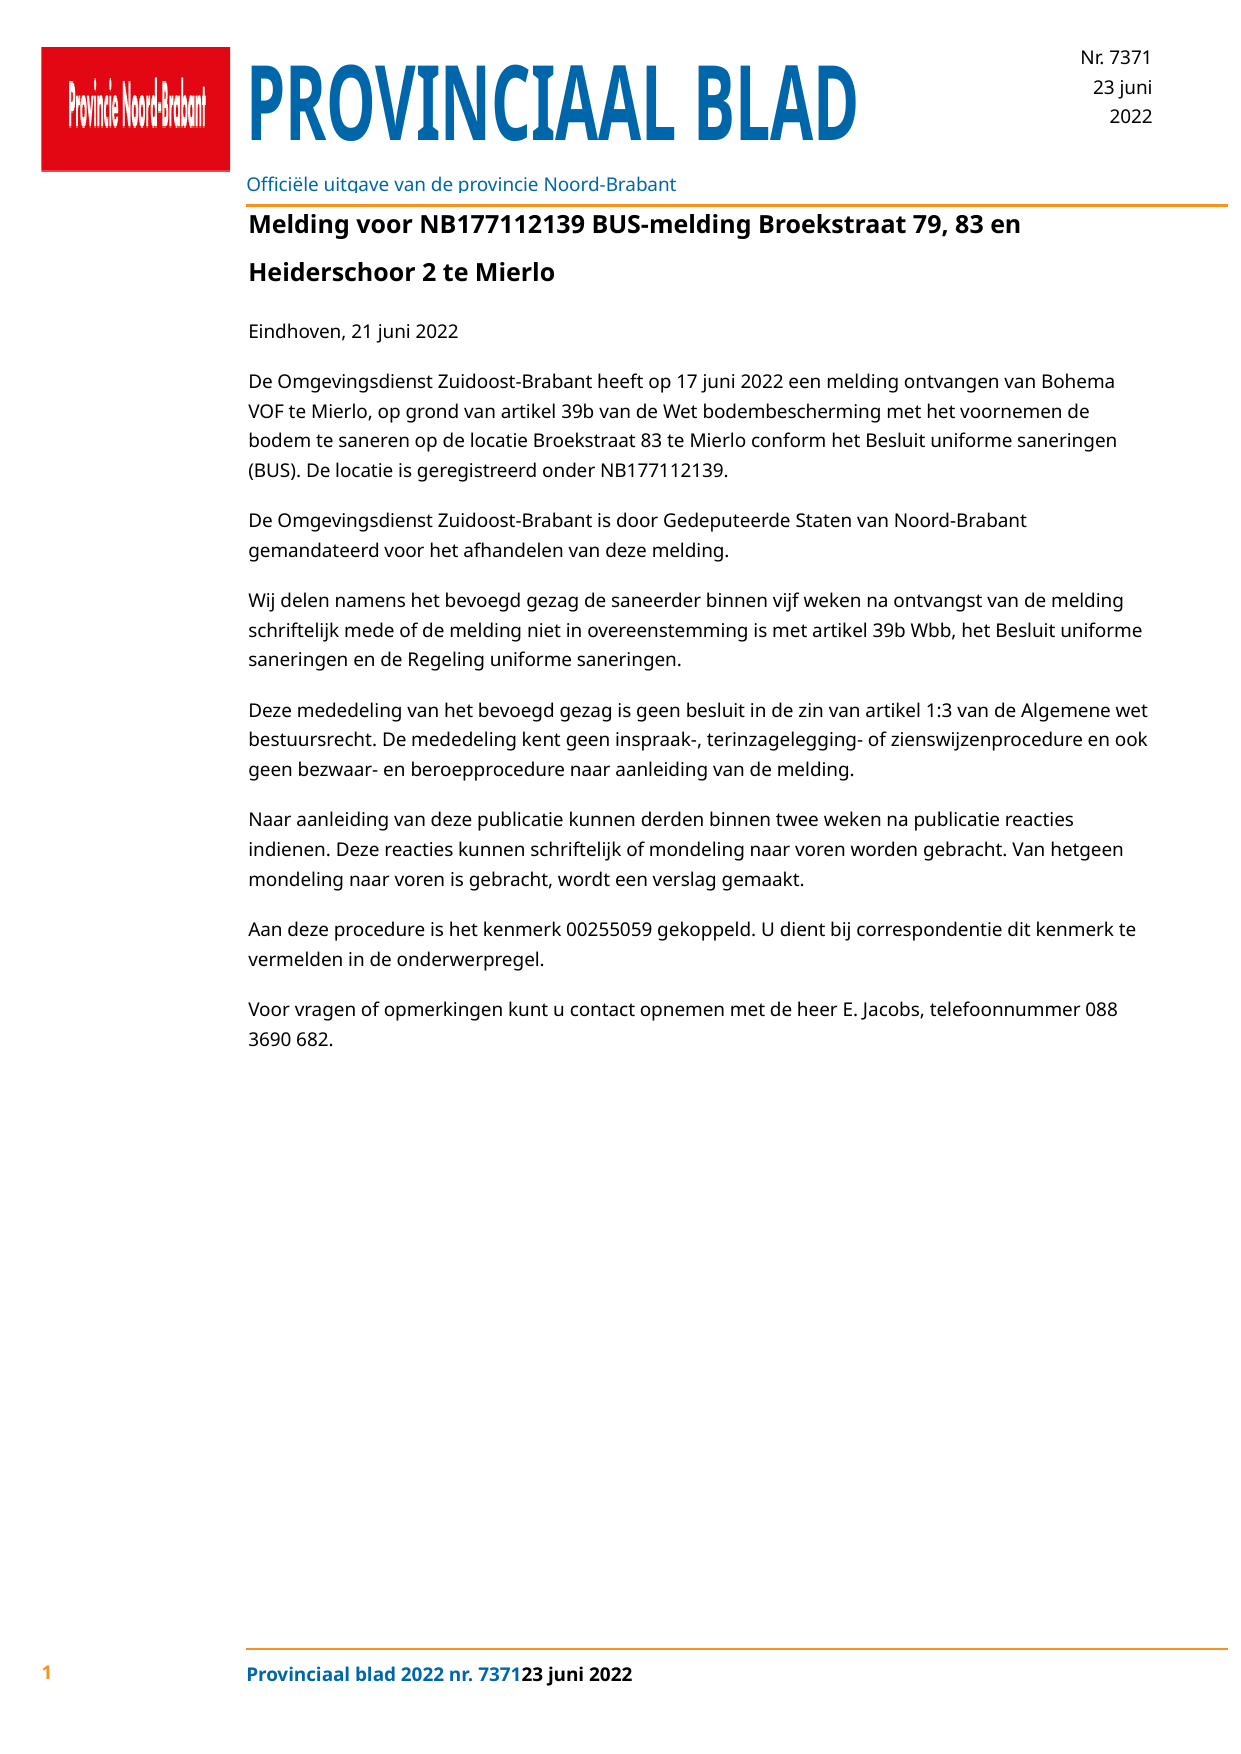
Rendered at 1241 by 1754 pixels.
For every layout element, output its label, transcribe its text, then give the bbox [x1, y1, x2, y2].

text Voor vragen of opmerkingen kunt u contact opnemen met de heer E. Jacobs, telefoonnummer 088 3690 682. [248, 996, 1152, 1052]
picture [41, 47, 231, 172]
text Deze mededeling van het bevoegd gezag is geen besluit in de zin van artikel 1:3 van de Algemene wet bestuursrecht. De mededeling kent geen inspraak-, terinzagelegging- of zienswijzenprocedure en ook geen bezwaar- en beroepprocedure naar aanleiding van de melding. [248, 697, 1152, 782]
text De Omgevingsdienst Zuidoost-Brabant heeft op 17 juni 2022 een melding ontvangen van Bohema VOF te Mierlo, op grond van artikel 39b van de Wet bodembescherming met het voornemen de bodem te saneren op de locatie Broekstraat 83 te Mierlo conform het Besluit uniforme saneringen (BUS). De locatie is geregistreerd onder NB177112139. [248, 368, 1152, 483]
text Wij delen namens het bevoegd gezag de saneerder binnen vijf weken na ontvangst van de melding schriftelijk mede of de melding niet in overeenstemming is met artikel 39b Wbb, het Besluit uniforme saneringen en de Regeling uniforme saneringen. [248, 587, 1152, 672]
text Eindhoven, 21 juni 2022 [248, 318, 1152, 344]
text De Omgevingsdienst Zuidoost-Brabant is door Gedeputeerde Staten van Noord-Brabant gemandateerd voor het afhandelen van deze melding. [248, 507, 1152, 563]
text Aan deze procedure is het kenmerk 00255059 gekoppeld. U dient bij correspondentie dit kenmerk te vermelden in de onderwerpregel. [248, 916, 1152, 972]
text Naar aanleiding van deze publicatie kunnen derden binnen twee weken na publicatie reacties indienen. Deze reacties kunnen schriftelijk of mondeling naar voren worden gebracht. Van hetgeen mondeling naar voren is gebracht, wordt een verslag gemaakt. [248, 807, 1152, 892]
text Melding voor NB177112139 BUS-melding Broekstraat 79, 83 en Heiderschoor 2 te Mierlo [248, 207, 1152, 288]
